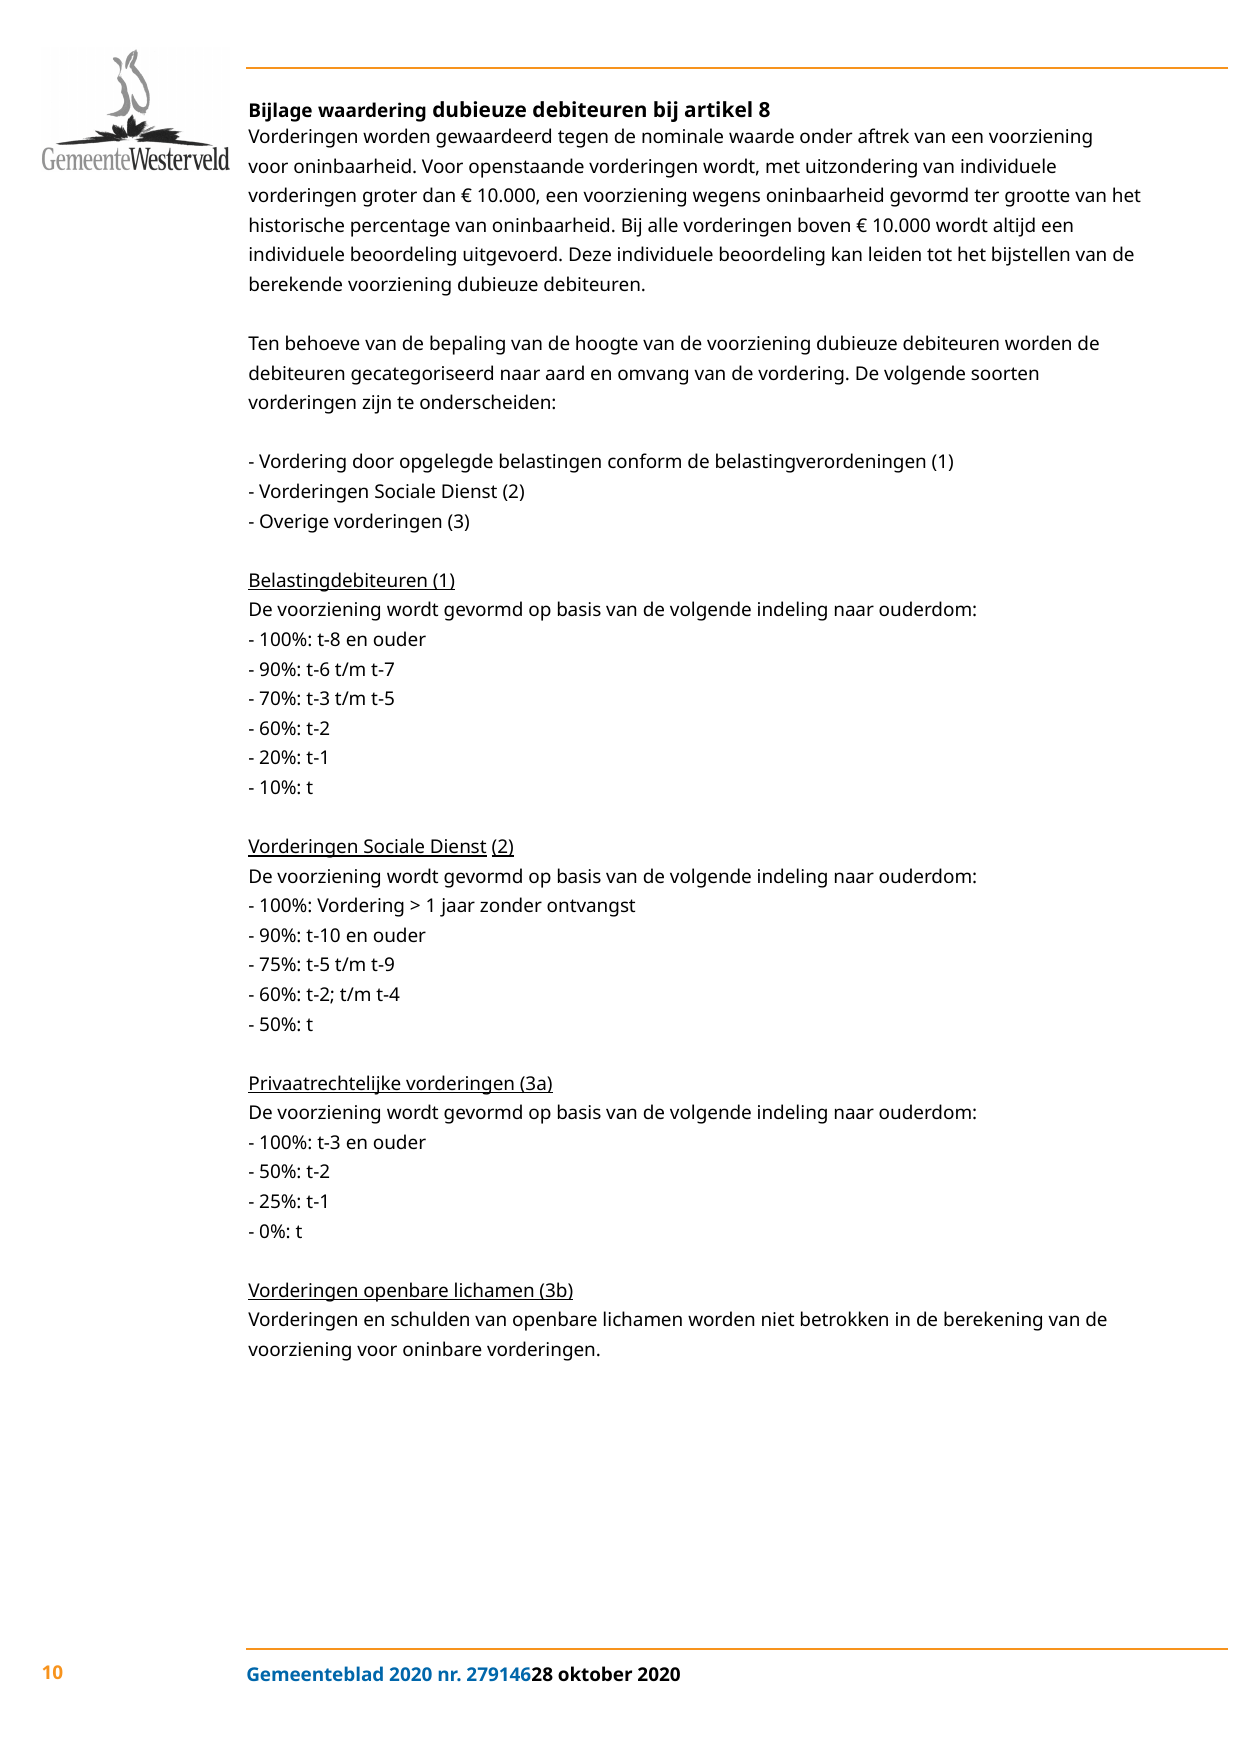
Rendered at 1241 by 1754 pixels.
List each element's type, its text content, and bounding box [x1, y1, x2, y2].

text - 0%: t [248, 1218, 1152, 1244]
text Ten behoeve van de bepaling van de hoogte van de voorziening dubieuze debiteuren worden de debiteuren gecategoriseerd naar aard en omvang van de vordering. De volgende soorten vorderingen zijn te onderscheiden: [248, 330, 1152, 415]
picture [41, 47, 231, 172]
text - 50%: t-2 [248, 1159, 1152, 1184]
text - 60%: t-2 [248, 715, 1152, 741]
text - 75%: t-5 t/m t-9 [248, 952, 1152, 977]
text Privaatrechtelijke vorderingen (3a) [248, 1070, 1152, 1096]
text - 100%: t-3 en ouder [248, 1129, 1152, 1155]
text De voorziening wordt gevormd op basis van de volgende indeling naar ouderdom: [248, 597, 1152, 622]
text - Vordering door opgelegde belastingen conform de belastingverordeningen (1) [248, 449, 1152, 474]
text - 70%: t-3 t/m t-5 [248, 685, 1152, 711]
text - 100%: t-8 en ouder [248, 626, 1152, 652]
text Vorderingen worden gewaardeerd tegen de nominale waarde onder aftrek van een voorziening [248, 123, 1152, 149]
text De voorziening wordt gevormd op basis van de volgende indeling naar ouderdom: [248, 1099, 1152, 1125]
text - 50%: t [248, 1011, 1152, 1037]
text Vorderingen Sociale Dienst (2) [248, 833, 1152, 859]
text De voorziening wordt gevormd op basis van de volgende indeling naar ouderdom: [248, 863, 1152, 889]
text - 10%: t [248, 774, 1152, 800]
text Bijlage waardering dubieuze debiteuren bij artikel 8 [248, 95, 1152, 123]
text - Overige vorderingen (3) [248, 508, 1152, 534]
text Vorderingen openbare lichamen (3b) [248, 1277, 1152, 1303]
text - 90%: t-10 en ouder [248, 922, 1152, 948]
text - 100%: Vordering > 1 jaar zonder ontvangst [248, 892, 1152, 918]
text voor oninbaarheid. Voor openstaande vorderingen wordt, met uitzondering van individuele vorderingen groter dan € 10.000, een voorziening wegens oninbaarheid gevormd ter grootte van het historische percentage van oninbaarheid. Bij alle vorderingen boven € 10.000 wordt altijd een individuele beoordeling uitgevoerd. Deze individuele beoordeling kan leiden tot het bijstellen van de berekende voorziening dubieuze debiteuren. [248, 153, 1152, 297]
text - 20%: t-1 [248, 744, 1152, 770]
text Vorderingen en schulden van openbare lichamen worden niet betrokken in de berekening van de voorziening voor oninbare vorderingen. [248, 1307, 1152, 1362]
text Belastingdebiteuren (1) [248, 567, 1152, 593]
text - 90%: t-6 t/m t-7 [248, 656, 1152, 682]
text - 60%: t-2; t/m t-4 [248, 981, 1152, 1007]
text - 25%: t-1 [248, 1188, 1152, 1214]
text - Vorderingen Sociale Dienst (2) [248, 478, 1152, 504]
